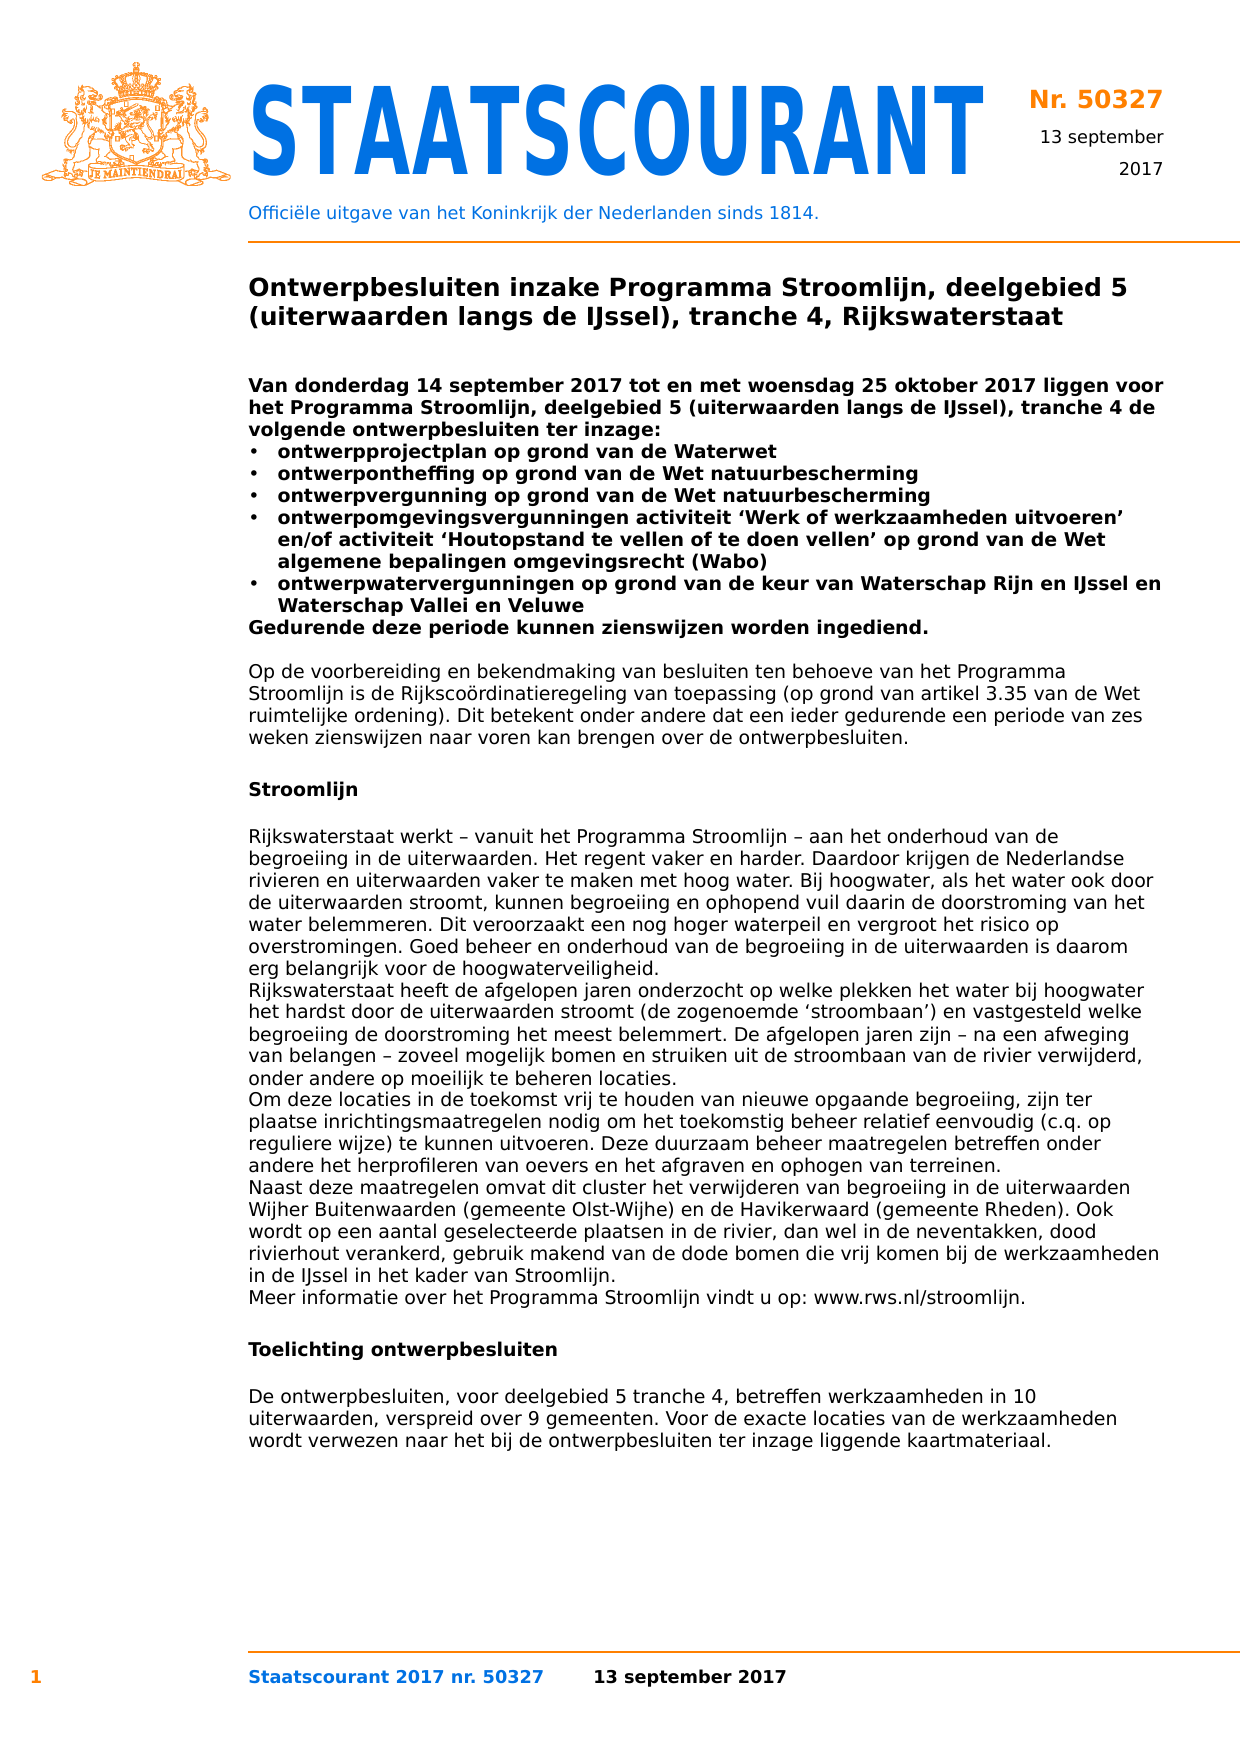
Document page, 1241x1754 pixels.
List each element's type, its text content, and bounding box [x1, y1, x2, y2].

subtitle Stroomlijn [248, 779, 1163, 801]
subtitle Ontwerpbesluiten inzake Programma Stroomlijn, deelgebied 5 (uiterwaarden langs de IJssel), tranche 4, Rijkswaterstaat [248, 273, 1163, 331]
text • ontwerpprojectplan op grond van de Waterwet [248, 441, 1163, 463]
picture [41, 62, 231, 186]
table_cell Officiële uitgave van het Koninkrijk der Nederlanden sinds 1814. [248, 203, 1240, 241]
text Rijkswaterstaat werkt – vanuit het Programma Stroomlijn – aan het onderhoud van de begroeiing in de uiterwaarden. Het regent vaker en harder. Daardoor krijgen de Nederlandse rivieren en uiterwaarden vaker te maken met hoog water. Bij hoogwater, als het water ook door de uiterwaarden stroomt, kunnen begroeiing en ophopend vuil daarin de doorstroming van het water belemmeren. Dit veroorzaakt een nog hoger waterpeil en vergroot het risico op overstromingen. Goed beheer en onderhoud van de begroeiing in de uiterwaarden is daarom erg belangrijk voor de hoogwaterveiligheid. [248, 826, 1163, 979]
table_header [25, 62, 248, 241]
text Om deze locaties in de toekomst vrij te houden van nieuwe opgaande begroeiing, zijn ter plaatse inrichtingsmaatregelen nodig om het toekomstig beheer relatief eenvoudig (c.q. op reguliere wijze) te kunnen uitvoeren. Deze duurzaam beheer maatregelen betreffen onder andere het herprofileren van oevers en het afgraven en ophogen van terreinen. [248, 1089, 1163, 1177]
text Meer informatie over het Programma Stroomlijn vindt u op: www.rws.nl/stroomlijn. [248, 1287, 1163, 1309]
text • ontwerpwatervergunningen op grond van de keur van Waterschap Rijn en IJssel en Waterschap Vallei en Veluwe [248, 573, 1163, 617]
subtitle Toelichting ontwerpbesluiten [248, 1339, 1163, 1361]
table_cell 2017 [998, 153, 1240, 203]
text Rijkswaterstaat heeft de afgelopen jaren onderzocht op welke plekken het water bij hoogwater het hardst door de uiterwaarden stroomt (de zogenoemde ‘stroombaan’) en vastgesteld welke begroeiing de doorstroming het meest belemmert. De afgelopen jaren zijn – na een afweging van belangen – zoveel mogelijk bomen en struiken uit de stroombaan van de rivier verwijderd, onder andere op moeilijk te beheren locaties. [248, 979, 1163, 1089]
text De ontwerpbesluiten, voor deelgebied 5 tranche 4, betreffen werkzaamheden in 10 uiterwaarden, verspreid over 9 gemeenten. Voor de exacte locaties van de werkzaamheden wordt verwezen naar het bij de ontwerpbesluiten ter inzage liggende kaartmateriaal. [248, 1386, 1163, 1452]
table_header Nr. 50327 [998, 62, 1240, 121]
text • ontwerpontheffing op grond van de Wet natuurbescherming [248, 463, 1163, 485]
text Naast deze maatregelen omvat dit cluster het verwijderen van begroeiing in de uiterwaarden Wijher Buitenwaarden (gemeente Olst-Wijhe) en de Havikerwaard (gemeente Rheden). Ook wordt op een aantal geselecteerde plaatsen in de rivier, dan wel in de neventakken, dood rivierhout verankerd, gebruik makend van de dode bomen die vrij komen bij de werkzaamheden in de IJssel in het kader van Stroomlijn. [248, 1177, 1163, 1287]
text Gedurende deze periode kunnen zienswijzen worden ingediend. [248, 617, 1163, 639]
text Van donderdag 14 september 2017 tot en met woensdag 25 oktober 2017 liggen voor het Programma Stroomlijn, deelgebied 5 (uiterwaarden langs de IJssel), tranche 4 de volgende ontwerpbesluiten ter inzage: [248, 375, 1163, 441]
text Op de voorbereiding en bekendmaking van besluiten ten behoeve van het Programma Stroomlijn is de Rijkscoördinatieregeling van toepassing (op grond van artikel 3.35 van de Wet ruimtelijke ordening). Dit betekent onder andere dat een ieder gedurende een periode van zes weken zienswijzen naar voren kan brengen over de ontwerpbesluiten. [248, 661, 1163, 749]
text • ontwerpvergunning op grond van de Wet natuurbescherming [248, 485, 1163, 507]
table_header STAATSCOURANT [248, 62, 998, 203]
text • ontwerpomgevingsvergunningen activiteit ‘Werk of werkzaamheden uitvoeren’ en/of activiteit ‘Houtopstand te vellen of te doen vellen’ op grond van de Wet algemene bepalingen omgevingsrecht (Wabo) [248, 507, 1163, 573]
table_cell 13 september [998, 121, 1240, 153]
